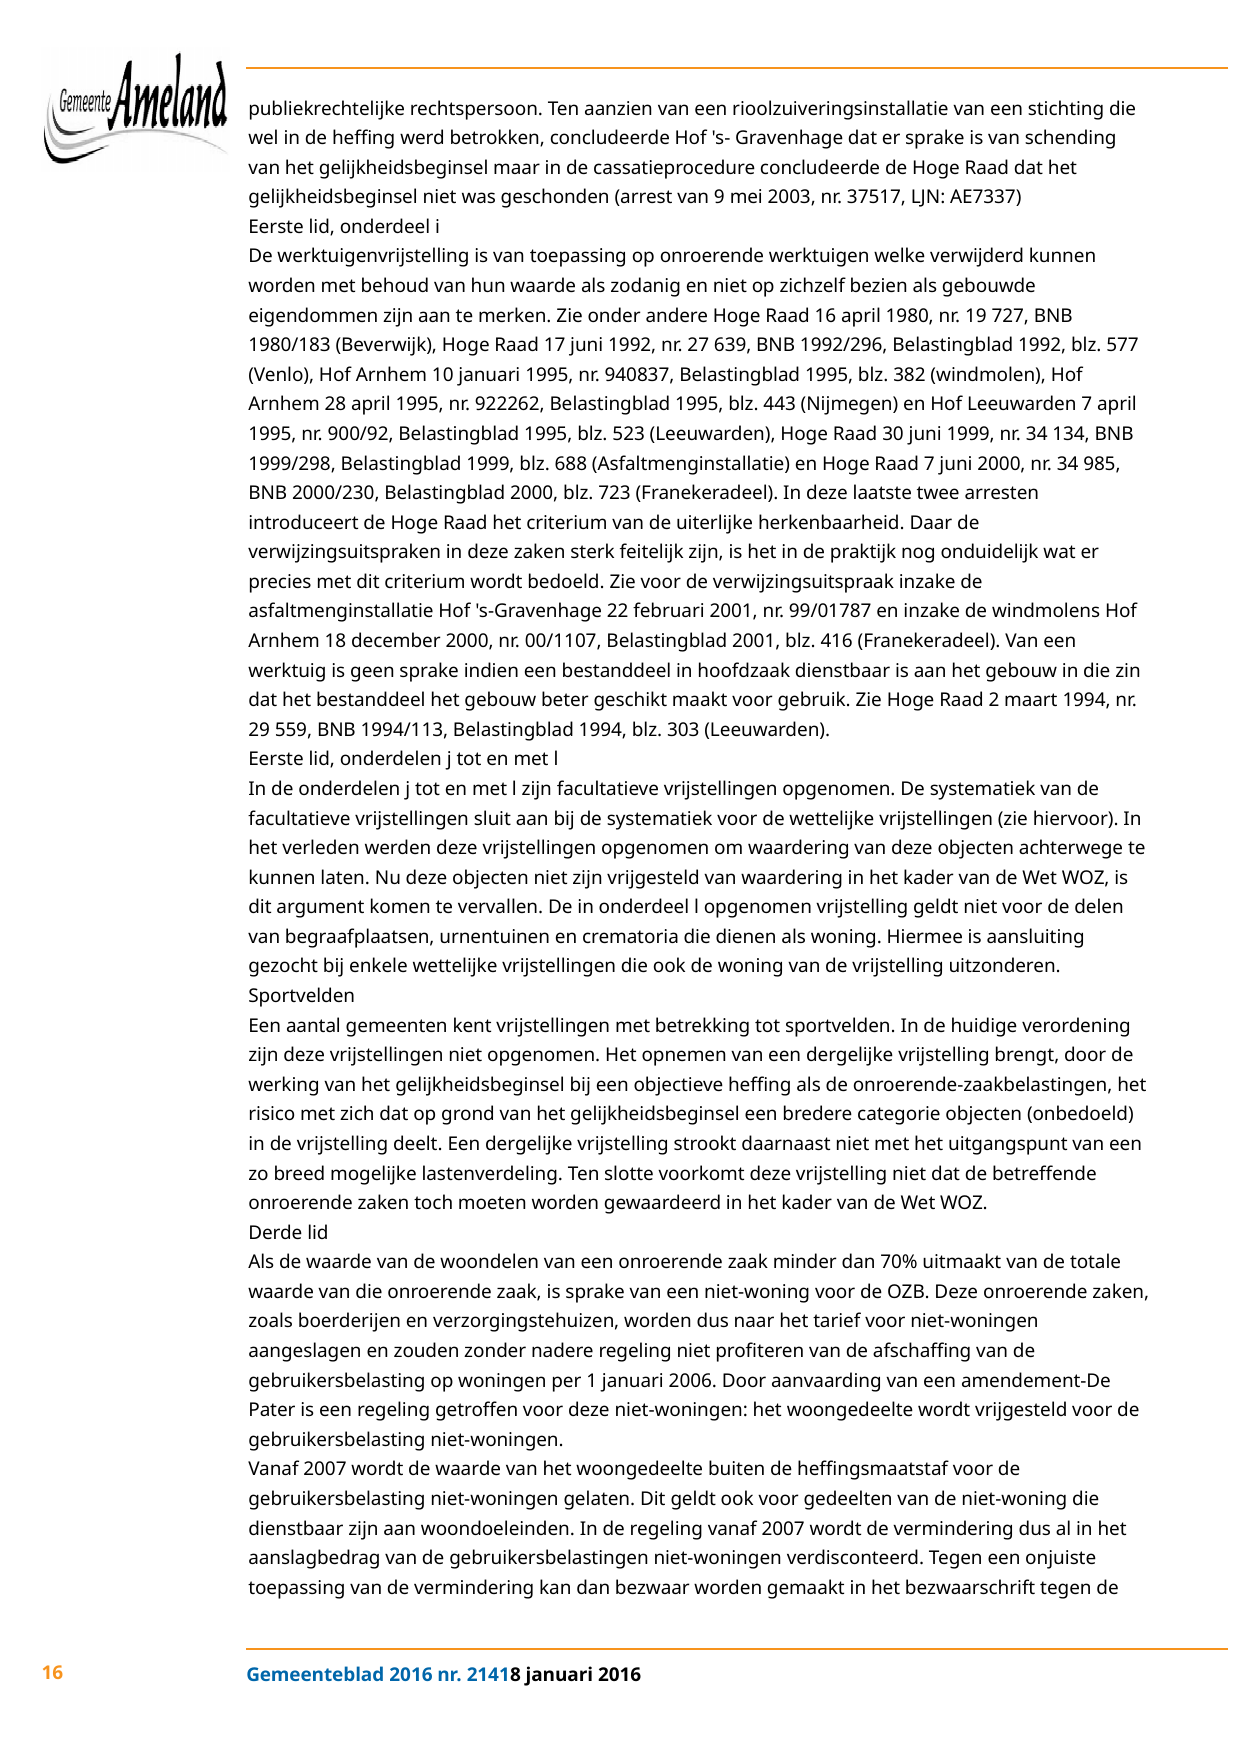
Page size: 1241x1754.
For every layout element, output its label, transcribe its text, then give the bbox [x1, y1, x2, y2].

text Als de waarde van de woondelen van een onroerende zaak minder dan 70% uitmaakt van de totale waarde van die onroerende zaak, is sprake van een niet-woning voor de OZB. Deze onroerende zaken, zoals boerderijen en verzorgingstehuizen, worden dus naar het tarief voor niet-woningen aangeslagen en zouden zonder nadere regeling niet profiteren van de afschaffing van de gebruikersbelasting op woningen per 1 januari 2006. Door aanvaarding van een amendement-De Pater is een regeling getroffen voor deze niet-woningen: het woongedeelte wordt vrijgesteld voor de gebruikersbelasting niet-woningen. [248, 1248, 1152, 1452]
text publiekrechtelijke rechtspersoon. Ten aanzien van een rioolzuiveringsinstallatie van een stichting die wel in de heffing werd betrokken, concludeerde Hof 's- Gravenhage dat er sprake is van schending van het gelijkheidsbeginsel maar in de cassatieprocedure concludeerde de Hoge Raad dat het gelijkheidsbeginsel niet was geschonden (arrest van 9 mei 2003, nr. 37517, LJN: AE7337) [248, 95, 1152, 209]
text Derde lid [248, 1219, 1152, 1245]
text In de onderdelen j tot en met l zijn facultatieve vrijstellingen opgenomen. De systematiek van de facultatieve vrijstellingen sluit aan bij de systematiek voor de wettelijke vrijstellingen (zie hiervoor). In het verleden werden deze vrijstellingen opgenomen om waardering van deze objecten achterwege te kunnen laten. Nu deze objecten niet zijn vrijgesteld van waardering in het kader van de Wet WOZ, is dit argument komen te vervallen. De in onderdeel l opgenomen vrijstelling geldt niet voor de delen van begraafplaatsen, urnentuinen en crematoria die dienen als woning. Hiermee is aansluiting gezocht bij enkele wettelijke vrijstellingen die ook de woning van de vrijstelling uitzonderen. [248, 775, 1152, 978]
text Eerste lid, onderdeel i [248, 213, 1152, 239]
text De werktuigenvrijstelling is van toepassing op onroerende werktuigen welke verwijderd kunnen worden met behoud van hun waarde als zodanig en niet op zichzelf bezien als gebouwde eigendommen zijn aan te merken. Zie onder andere Hoge Raad 16 april 1980, nr. 19 727, BNB 1980/183 (Beverwijk), Hoge Raad 17 juni 1992, nr. 27 639, BNB 1992/296, Belastingblad 1992, blz. 577 (Venlo), Hof Arnhem 10 januari 1995, nr. 940837, Belastingblad 1995, blz. 382 (windmolen), Hof Arnhem 28 april 1995, nr. 922262, Belastingblad 1995, blz. 443 (Nijmegen) en Hof Leeuwarden 7 april 1995, nr. 900/92, Belastingblad 1995, blz. 523 (Leeuwarden), Hoge Raad 30 juni 1999, nr. 34 134, BNB 1999/298, Belastingblad 1999, blz. 688 (Asfaltmenginstallatie) en Hoge Raad 7 juni 2000, nr. 34 985, BNB 2000/230, Belastingblad 2000, blz. 723 (Franekeradeel). In deze laatste twee arresten introduceert de Hoge Raad het criterium van de uiterlijke herkenbaarheid. Daar de verwijzingsuitspraken in deze zaken sterk feitelijk zijn, is het in de praktijk nog onduidelijk wat er precies met dit criterium wordt bedoeld. Zie voor de verwijzingsuitspraak inzake de asfaltmenginstallatie Hof 's-Gravenhage 22 februari 2001, nr. 99/01787 en inzake de windmolens Hof Arnhem 18 december 2000, nr. 00/1107, Belastingblad 2001, blz. 416 (Franekeradeel). Van een werktuig is geen sprake indien een bestanddeel in hoofdzaak dienstbaar is aan het gebouw in die zin dat het bestanddeel het gebouw beter geschikt maakt voor gebruik. Zie Hoge Raad 2 maart 1994, nr. 29 559, BNB 1994/113, Belastingblad 1994, blz. 303 (Leeuwarden). [248, 243, 1152, 742]
picture [41, 47, 231, 172]
text Een aantal gemeenten kent vrijstellingen met betrekking tot sportvelden. In de huidige verordening zijn deze vrijstellingen niet opgenomen. Het opnemen van een dergelijke vrijstelling brengt, door de werking van het gelijkheidsbeginsel bij een objectieve heffing als de onroerende-zaakbelastingen, het risico met zich dat op grond van het gelijkheidsbeginsel een bredere categorie objecten (onbedoeld) in de vrijstelling deelt. Een dergelijke vrijstelling strookt daarnaast niet met het uitgangspunt van een zo breed mogelijke lastenverdeling. Ten slotte voorkomt deze vrijstelling niet dat de betreffende onroerende zaken toch moeten worden gewaardeerd in het kader van de Wet WOZ. [248, 1012, 1152, 1215]
text Vanaf 2007 wordt de waarde van het woongedeelte buiten de heffingsmaatstaf voor de gebruikersbelasting niet-woningen gelaten. Dit geldt ook voor gedeelten van de niet-woning die dienstbaar zijn aan woondoeleinden. In de regeling vanaf 2007 wordt de vermindering dus al in het aanslagbedrag van de gebruikersbelastingen niet-woningen verdisconteerd. Tegen een onjuiste toepassing van de vermindering kan dan bezwaar worden gemaakt in het bezwaarschrift tegen de [248, 1456, 1152, 1600]
text Sportvelden [248, 982, 1152, 1008]
text Eerste lid, onderdelen j tot en met l [248, 746, 1152, 771]
